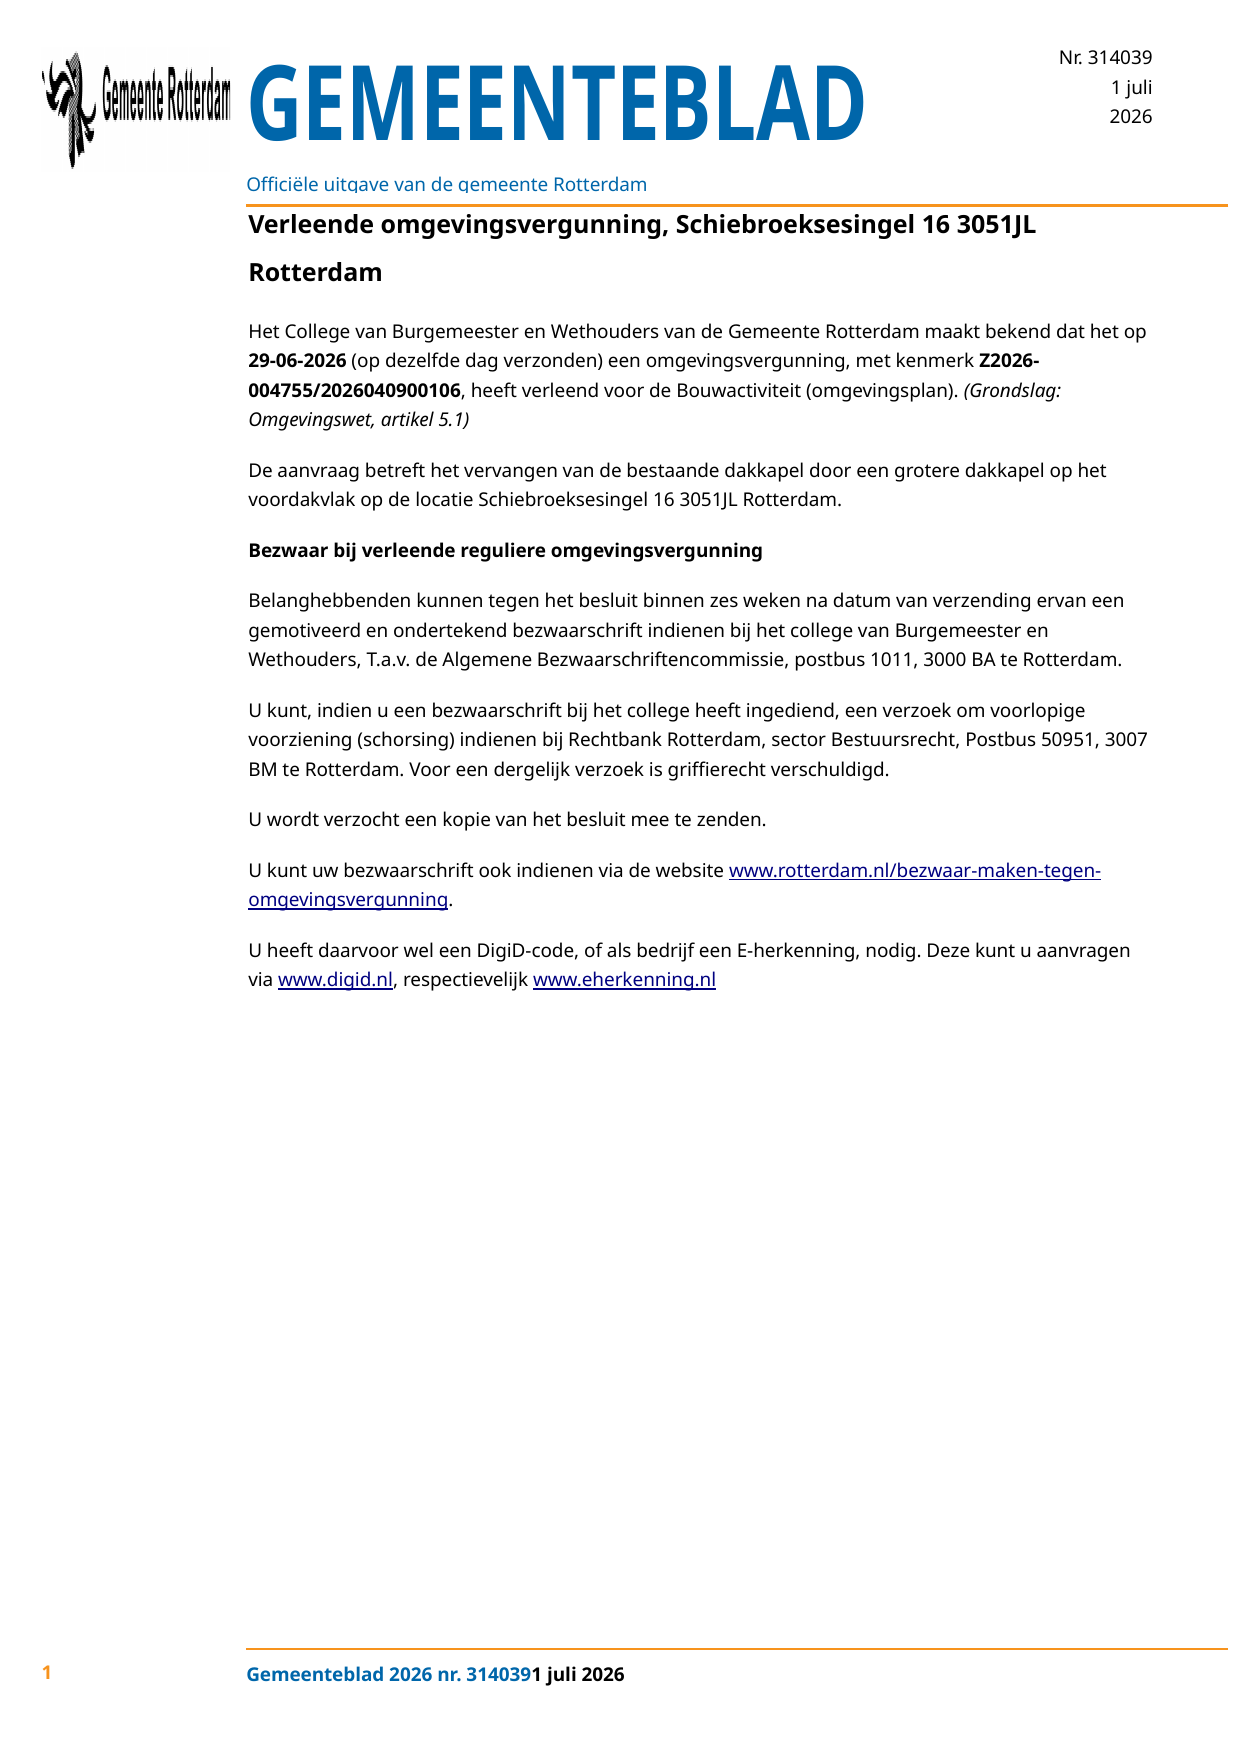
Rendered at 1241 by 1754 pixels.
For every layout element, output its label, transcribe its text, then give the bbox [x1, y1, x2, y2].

text De aanvraag betreft het vervangen van de bestaande dakkapel door een grotere dakkapel op het voordakvlak op de locatie Schiebroeksesingel 16 3051JL Rotterdam. [248, 457, 1152, 512]
text U heeft daarvoor wel een DigiD-code, of als bedrijf een E-herkenning, nodig. Deze kunt u aanvragen via www.digid.nl, respectievelijk www.eherkenning.nl [248, 937, 1152, 992]
text U wordt verzocht een kopie van het besluit mee te zenden. [248, 807, 1152, 832]
text Verleende omgevingsvergunning, Schiebroeksesingel 16 3051JL Rotterdam [248, 207, 1152, 288]
text Bezwaar bij verleende reguliere omgevingsvergunning [248, 537, 1152, 563]
picture [41, 47, 231, 172]
text Het College van Burgemeester en Wethouders van de Gemeente Rotterdam maakt bekend dat het op 29-06-2026 (op dezelfde dag verzonden) een omgevingsvergunning, met kenmerk Z2026-004755/2026040900106, heeft verleend voor de Bouwactiviteit (omgevingsplan). (Grondslag: Omgevingswet, artikel 5.1) [248, 318, 1152, 432]
text U kunt uw bezwaarschrift ook indienen via de website www.rotterdam.nl/bezwaar-maken-tegen-omgevingsvergunning. [248, 857, 1152, 912]
text U kunt, indien u een bezwaarschrift bij het college heeft ingediend, een verzoek om voorlopige voorziening (schorsing) indienen bij Rechtbank Rotterdam, sector Bestuursrecht, Postbus 50951, 3007 BM te Rotterdam. Voor een dergelijk verzoek is griffierecht verschuldigd. [248, 697, 1152, 782]
text Belanghebbenden kunnen tegen het besluit binnen zes weken na datum van verzending ervan een gemotiveerd en ondertekend bezwaarschrift indienen bij het college van Burgemeester en Wethouders, T.a.v. de Algemene Bezwaarschriftencommissie, postbus 1011, 3000 BA te Rotterdam. [248, 587, 1152, 672]
